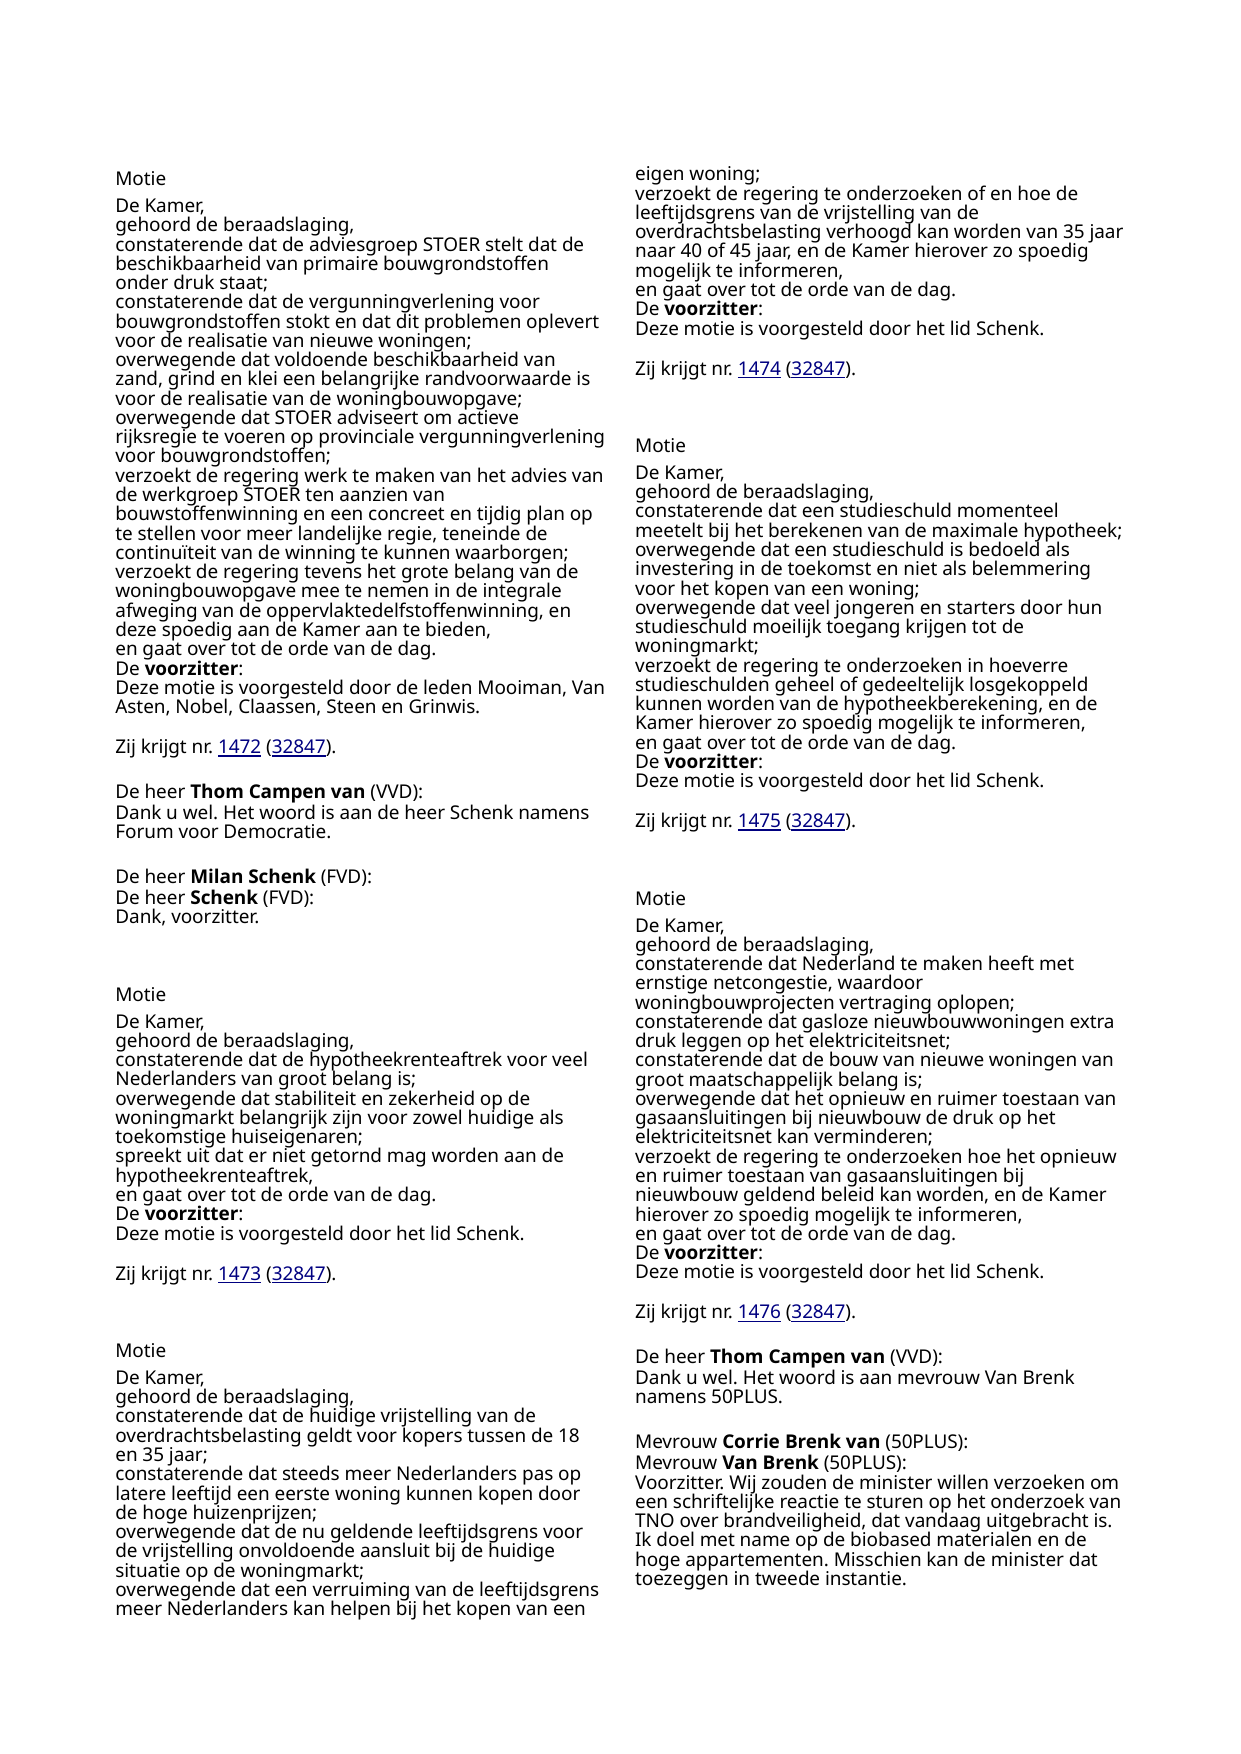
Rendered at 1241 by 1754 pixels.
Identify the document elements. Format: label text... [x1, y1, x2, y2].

text constaterende dat steeds meer Nederlanders pas op latere leeftijd een eerste woning kunnen kopen door de hoge huizenprijzen; [115, 1465, 605, 1523]
text Zij krijgt nr. 1476 (32847). [635, 1303, 1125, 1323]
text De voorzitter: [635, 753, 1125, 772]
text eigen woning; [635, 165, 1125, 184]
text overwegende dat voldoende beschikbaarheid van zand, grind en klei een belangrijke randvoorwaarde is voor de realisatie van de woningbouwopgave; [115, 351, 605, 409]
text overwegende dat STOER adviseert om actieve rijksregie te voeren op provinciale vergunningverlening voor bouwgrondstoffen; [115, 409, 605, 467]
text en gaat over tot de orde van de dag. [115, 1186, 605, 1205]
text constaterende dat de adviesgroep STOER stelt dat de beschikbaarheid van primaire bouwgrondstoffen onder druk staat; [115, 236, 605, 293]
text constaterende dat de hypotheekrenteaftrek voor veel Nederlanders van groot belang is; [115, 1051, 605, 1090]
text overwegende dat het opnieuw en ruimer toestaan van gasaansluitingen bij nieuwbouw de druk op het elektriciteitsnet kan verminderen; [635, 1090, 1125, 1148]
text Motie [115, 981, 605, 1007]
text De heer Milan Schenk (FVD): [115, 863, 605, 889]
text De Kamer, [635, 917, 1125, 936]
text De heer Thom Campen van (VVD): [635, 1343, 1125, 1369]
text gehoord de beraadslaging, [115, 1032, 605, 1051]
text gehoord de beraadslaging, [635, 936, 1125, 955]
text Motie [635, 432, 1125, 458]
text verzoekt de regering te onderzoeken hoe het opnieuw en ruimer toestaan van gasaansluitingen bij nieuwbouw geldend beleid kan worden, en de Kamer hierover zo spoedig mogelijk te informeren, [635, 1148, 1125, 1225]
text gehoord de beraadslaging, [115, 216, 605, 236]
text Mevrouw Van Brenk (50PLUS): [635, 1454, 1125, 1474]
text De voorzitter: [115, 1205, 605, 1224]
text Motie [115, 165, 605, 191]
text Deze motie is voorgesteld door het lid Schenk. [635, 1263, 1125, 1283]
text overwegende dat een studieschuld is bedoeld als investering in de toekomst en niet als belemmering voor het kopen van een woning; [635, 541, 1125, 599]
text Motie [115, 1337, 605, 1363]
text constaterende dat gasloze nieuwbouwwoningen extra druk leggen op het elektriciteitsnet; [635, 1013, 1125, 1051]
text verzoekt de regering te onderzoeken of en hoe de leeftijdsgrens van de vrijstelling van de overdrachtsbelasting verhoogd kan worden van 35 jaar naar 40 of 45 jaar, en de Kamer hierover zo spoedig mogelijk te informeren, [635, 184, 1125, 281]
text Deze motie is voorgesteld door het lid Schenk. [635, 319, 1125, 339]
text Deze motie is voorgesteld door de leden Mooiman, Van Asten, Nobel, Claassen, Steen en Grinwis. [115, 679, 605, 717]
text Zij krijgt nr. 1473 (32847). [115, 1264, 605, 1284]
text constaterende dat een studieschuld momenteel meetelt bij het berekenen van de maximale hypotheek; [635, 502, 1125, 541]
text verzoekt de regering werk te maken van het advies van de werkgroep STOER ten aanzien van bouwstoffenwinning en een concreet en tijdig plan op te stellen voor meer landelijke regie, teneinde de continuïteit van de winning te kunnen waarborgen; [115, 467, 605, 563]
text De voorzitter: [115, 659, 605, 679]
text constaterende dat de bouw van nieuwe woningen van groot maatschappelijk belang is; [635, 1051, 1125, 1090]
text Dank u wel. Het woord is aan mevrouw Van Brenk namens 50PLUS. [635, 1369, 1125, 1408]
text en gaat over tot de orde van de dag. [635, 1225, 1125, 1244]
text overwegende dat een verruiming van de leeftijdsgrens meer Nederlanders kan helpen bij het kopen van een [115, 1581, 605, 1619]
text De heer Schenk (FVD): [115, 889, 605, 908]
text Deze motie is voorgesteld door het lid Schenk. [635, 772, 1125, 791]
text spreekt uit dat er niet getornd mag worden aan de hypotheekrenteaftrek, [115, 1147, 605, 1186]
text constaterende dat de huidige vrijstelling van de overdrachtsbelasting geldt voor kopers tussen de 18 en 35 jaar; [115, 1407, 605, 1465]
text gehoord de beraadslaging, [635, 483, 1125, 502]
text overwegende dat de nu geldende leeftijdsgrens voor de vrijstelling onvoldoende aansluit bij de huidige situatie op de woningmarkt; [115, 1523, 605, 1581]
text constaterende dat Nederland te maken heeft met ernstige netcongestie, waardoor woningbouwprojecten vertraging oplopen; [635, 955, 1125, 1013]
text Zij krijgt nr. 1475 (32847). [635, 812, 1125, 831]
text en gaat over tot de orde van de dag. [635, 281, 1125, 300]
text overwegende dat veel jongeren en starters door hun studieschuld moeilijk toegang krijgen tot de woningmarkt; [635, 599, 1125, 657]
text Mevrouw Corrie Brenk van (50PLUS): [635, 1429, 1125, 1454]
text De Kamer, [115, 197, 605, 216]
text overwegende dat stabiliteit en zekerheid op de woningmarkt belangrijk zijn voor zowel huidige als toekomstige huiseigenaren; [115, 1090, 605, 1147]
text Deze motie is voorgesteld door het lid Schenk. [115, 1224, 605, 1244]
text Dank, voorzitter. [115, 908, 605, 927]
text Dank u wel. Het woord is aan de heer Schenk namens Forum voor Democratie. [115, 804, 605, 842]
text De heer Thom Campen van (VVD): [115, 778, 605, 804]
text constaterende dat de vergunningverlening voor bouwgrondstoffen stokt en dat dit problemen oplevert voor de realisatie van nieuwe woningen; [115, 293, 605, 351]
text verzoekt de regering te onderzoeken in hoeverre studieschulden geheel of gedeeltelijk losgekoppeld kunnen worden van de hypotheekberekening, en de Kamer hierover zo spoedig mogelijk te informeren, [635, 657, 1125, 734]
text en gaat over tot de orde van de dag. [635, 734, 1125, 753]
text De voorzitter: [635, 300, 1125, 319]
text De Kamer, [635, 464, 1125, 483]
text Zij krijgt nr. 1474 (32847). [635, 359, 1125, 379]
text Zij krijgt nr. 1472 (32847). [115, 738, 605, 757]
text Voorzitter. Wij zouden de minister willen verzoeken om een schriftelijke reactie te sturen op het onderzoek van TNO over brandveiligheid, dat vandaag uitgebracht is. Ik doel met name op de biobased materialen en de hoge appartementen. Misschien kan de minister dat toezeggen in tweede instantie. [635, 1474, 1125, 1589]
text De Kamer, [115, 1369, 605, 1388]
text Motie [635, 885, 1125, 911]
text De voorzitter: [635, 1244, 1125, 1263]
text verzoekt de regering tevens het grote belang van de woningbouwopgave mee te nemen in de integrale afweging van de oppervlaktedelfstoffenwinning, en deze spoedig aan de Kamer aan te bieden, [115, 563, 605, 640]
text gehoord de beraadslaging, [115, 1388, 605, 1407]
text De Kamer, [115, 1013, 605, 1032]
text en gaat over tot de orde van de dag. [115, 640, 605, 659]
